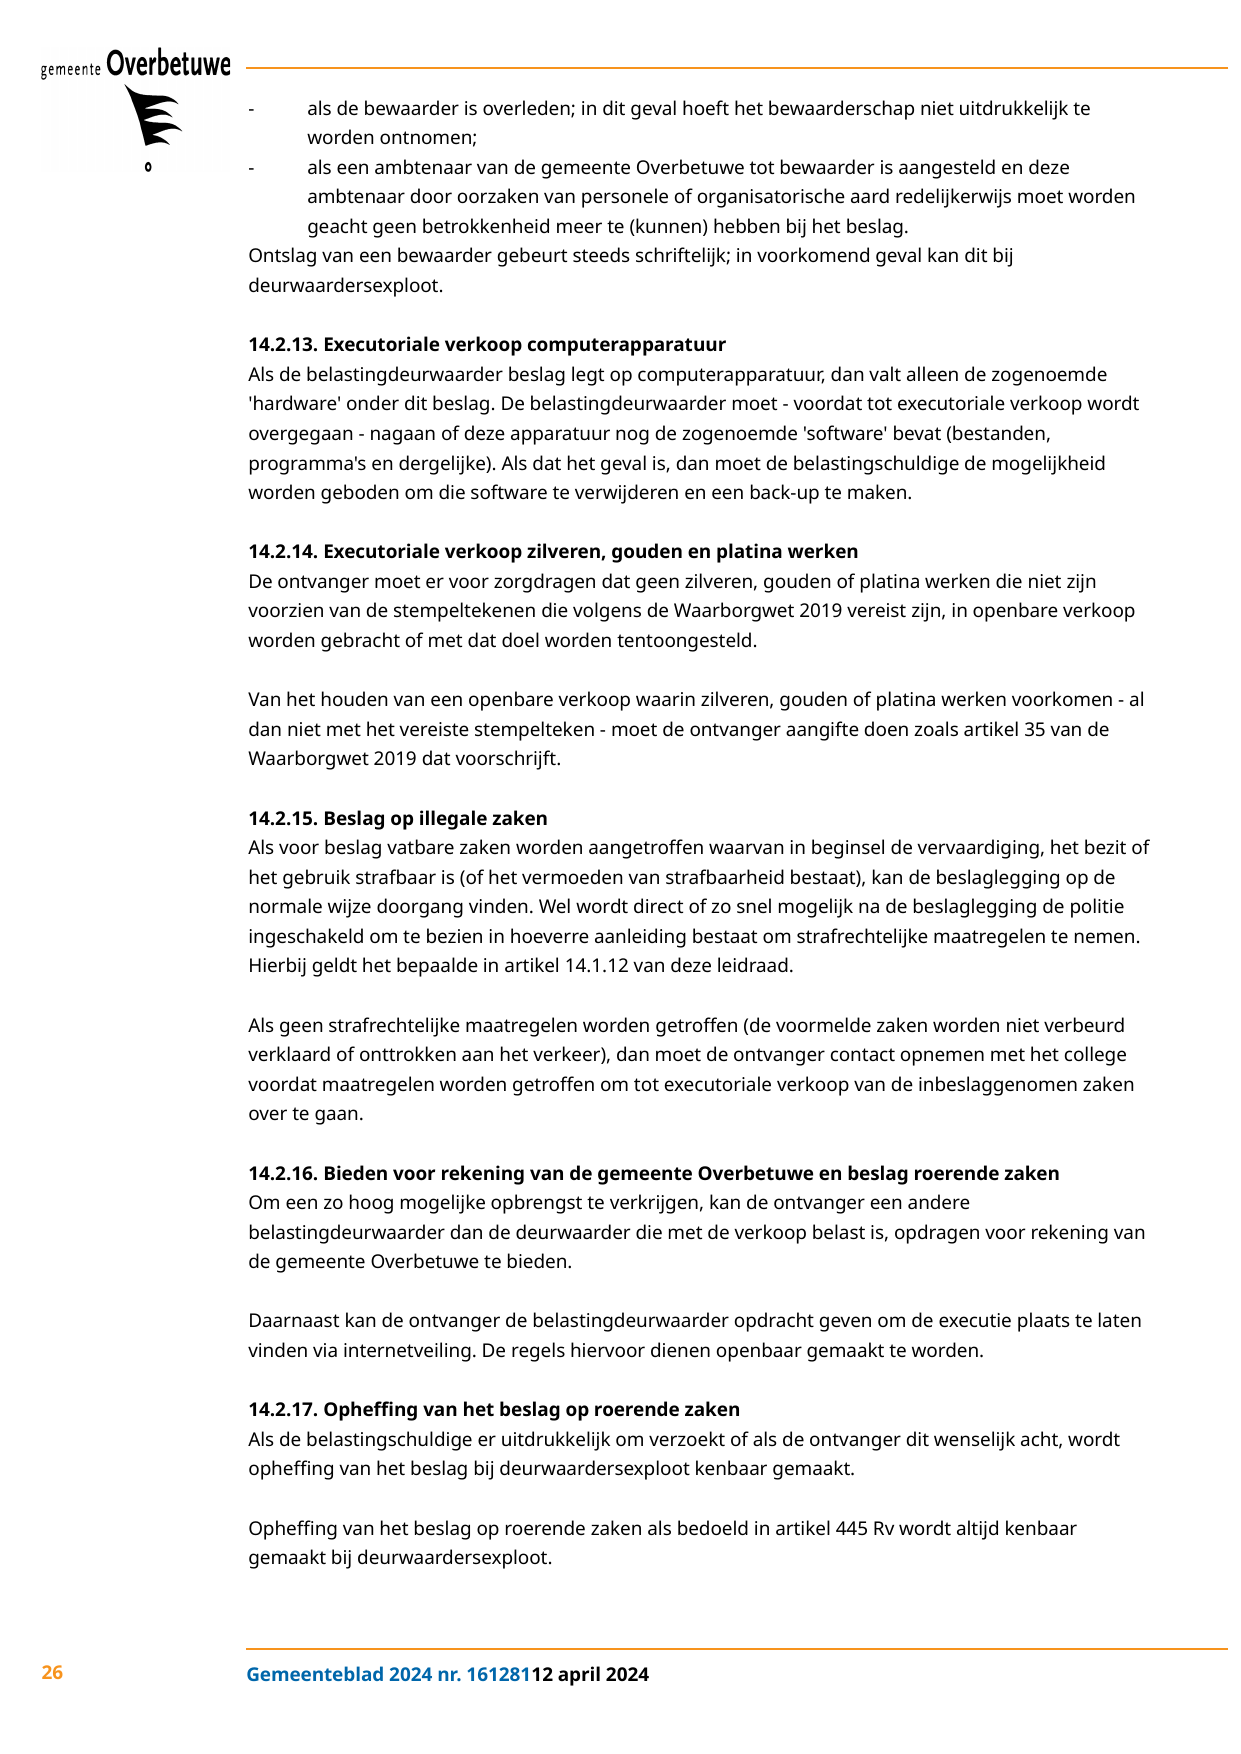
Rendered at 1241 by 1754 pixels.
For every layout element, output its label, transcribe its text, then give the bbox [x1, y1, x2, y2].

text Daarnaast kan de ontvanger de belastingdeurwaarder opdracht geven om de executie plaats te laten vinden via internetveiling. De regels hiervoor dienen openbaar gemaakt te worden. [248, 1308, 1152, 1363]
text Als de belastingschuldige er uitdrukkelijk om verzoekt of als de ontvanger dit wenselijk acht, wordt opheffing van het beslag bij deurwaardersexploot kenbaar gemaakt. [248, 1426, 1152, 1481]
list als een ambtenaar van de gemeente Overbetuwe tot bewaarder is aangesteld en deze ambtenaar door oorzaken van personele of organisatorische aard redelijkerwijs moet worden geacht geen betrokkenheid meer te (kunnen) hebben bij het beslag. [248, 154, 1152, 239]
text Om een zo hoog mogelijke opbrengst te verkrijgen, kan de ontvanger een andere belastingdeurwaarder dan de deurwaarder die met de verkoop belast is, opdragen voor rekening van de gemeente Overbetuwe te bieden. [248, 1189, 1152, 1274]
text Als de belastingdeurwaarder beslag legt op computerapparatuur, dan valt alleen de zogenoemde 'hardware' onder dit beslag. De belastingdeurwaarder moet - voordat tot executoriale verkoop wordt overgegaan - nagaan of deze apparatuur nog de zogenoemde 'software' bevat (bestanden, programma's en dergelijke). Als dat het geval is, dan moet de belastingschuldige de mogelijkheid worden geboden om die software te verwijderen en een back-up te maken. [248, 361, 1152, 505]
text Als voor beslag vatbare zaken worden aangetroffen waarvan in beginsel de vervaardiging, het bezit of het gebruik strafbaar is (of het vermoeden van strafbaarheid bestaat), kan de beslaglegging op de normale wijze doorgang vinden. Wel wordt direct of zo snel mogelijk na de beslaglegging de politie ingeschakeld om te bezien in hoeverre aanleiding bestaat om strafrechtelijke maatregelen te nemen. Hierbij geldt het bepaalde in artikel 14.1.12 van deze leidraad. [248, 834, 1152, 978]
text 14.2.14. Executoriale verkoop zilveren, gouden en platina werken [248, 538, 1152, 564]
text 14.2.16. Bieden voor rekening van de gemeente Overbetuwe en beslag roerende zaken [248, 1160, 1152, 1186]
list als de bewaarder is overleden; in dit geval hoeft het bewaarderschap niet uitdrukkelijk te worden ontnomen; [248, 95, 1152, 150]
text Als geen strafrechtelijke maatregelen worden getroffen (de voormelde zaken worden niet verbeurd verklaard of onttrokken aan het verkeer), dan moet de ontvanger contact opnemen met het college voordat maatregelen worden getroffen om tot executoriale verkoop van de inbeslaggenomen zaken over te gaan. [248, 1012, 1152, 1126]
picture [41, 47, 231, 172]
text Van het houden van een openbare verkoop waarin zilveren, gouden of platina werken voorkomen - al dan niet met het vereiste stempelteken - moet de ontvanger aangifte doen zoals artikel 35 van de Waarborgwet 2019 dat voorschrijft. [248, 686, 1152, 771]
text De ontvanger moet er voor zorgdragen dat geen zilveren, gouden of platina werken die niet zijn voorzien van de stempeltekenen die volgens de Waarborgwet 2019 vereist zijn, in openbare verkoop worden gebracht of met dat doel worden tentoongesteld. [248, 568, 1152, 653]
text 14.2.17. Opheffing van het beslag op roerende zaken [248, 1396, 1152, 1422]
text Ontslag van een bewaarder gebeurt steeds schriftelijk; in voorkomend geval kan dit bij deurwaardersexploot. [248, 243, 1152, 298]
text 14.2.15. Beslag op illegale zaken [248, 805, 1152, 831]
text 14.2.13. Executoriale verkoop computerapparatuur [248, 331, 1152, 357]
text Opheffing van het beslag op roerende zaken als bedoeld in artikel 445 Rv wordt altijd kenbaar gemaakt bij deurwaardersexploot. [248, 1515, 1152, 1570]
